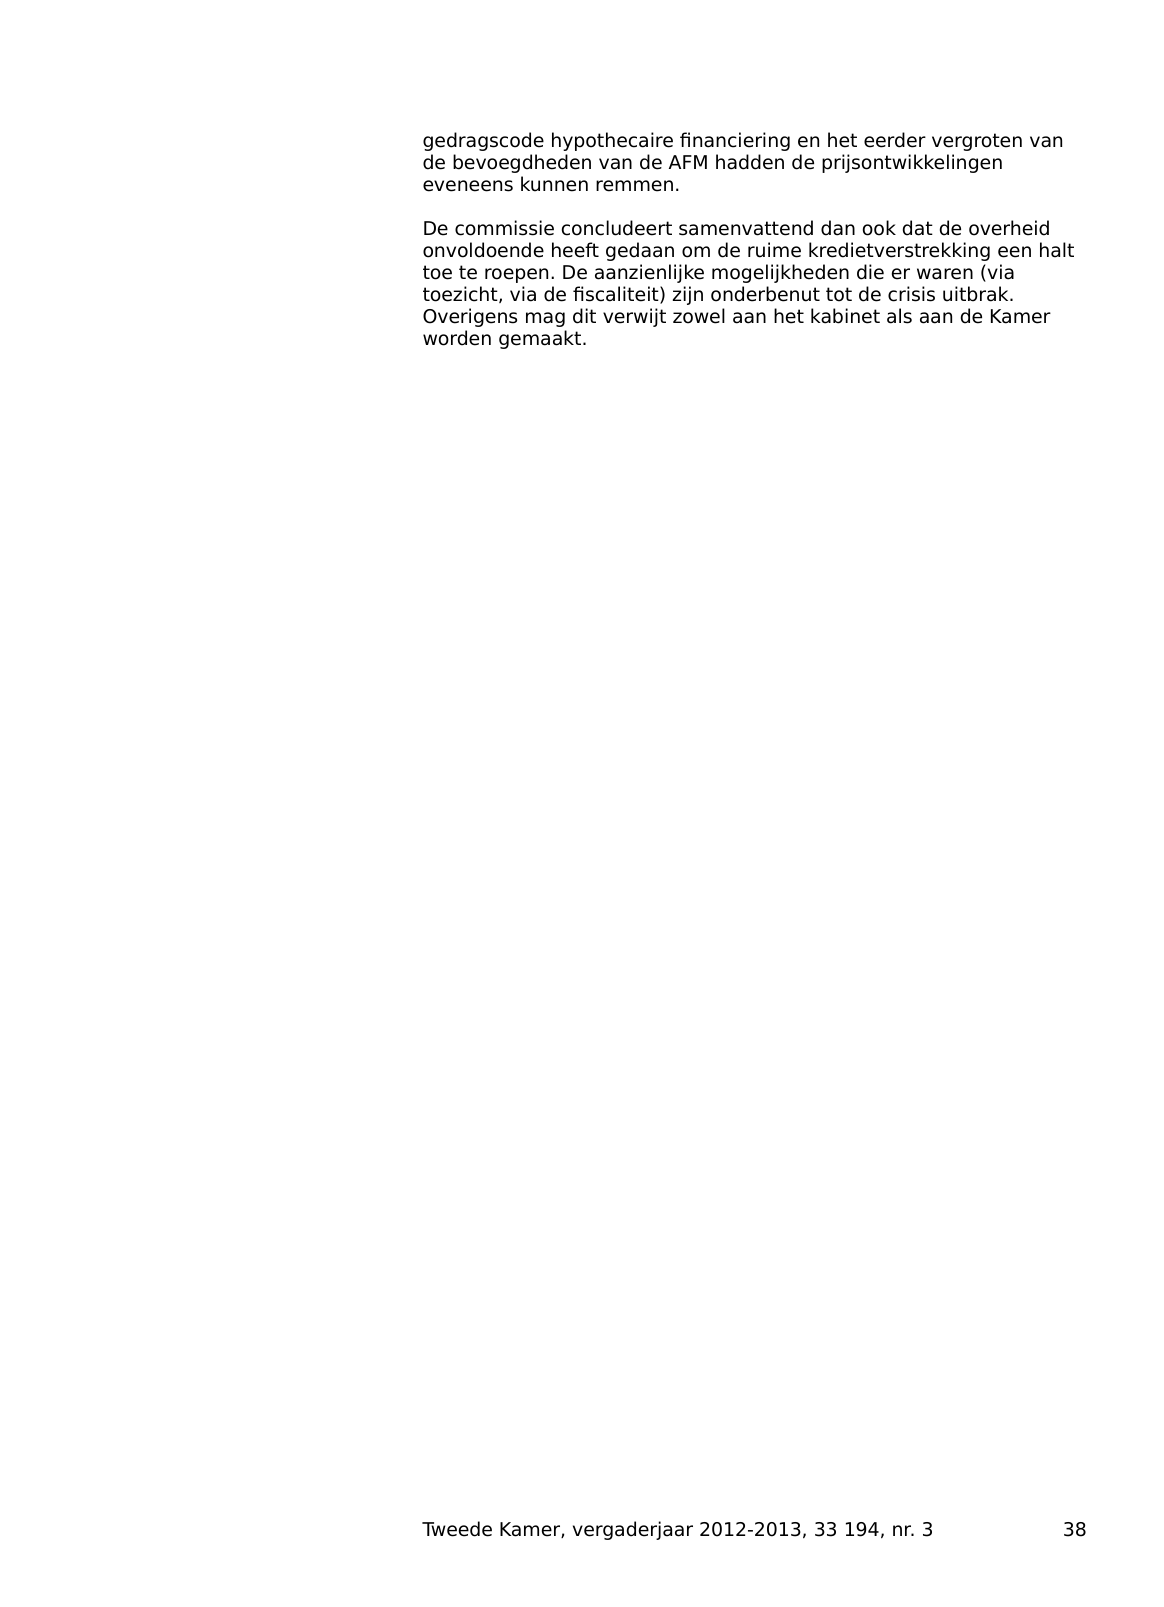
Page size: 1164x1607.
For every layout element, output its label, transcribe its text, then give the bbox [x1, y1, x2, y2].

text De commissie concludeert samenvattend dan ook dat de overheid onvoldoende heeft gedaan om de ruime kredietverstrekking een halt toe te roepen. De aanzienlijke mogelijkheden die er waren (via toezicht, via de fiscaliteit) zijn onderbenut tot de crisis uitbrak. Overigens mag dit verwijt zowel aan het kabinet als aan de Kamer worden gemaakt. [422, 218, 1087, 350]
text gedragscode hypothecaire financiering en het eerder vergroten van de bevoegdheden van de AFM hadden de prijsontwikkelingen eveneens kunnen remmen. [422, 130, 1087, 196]
